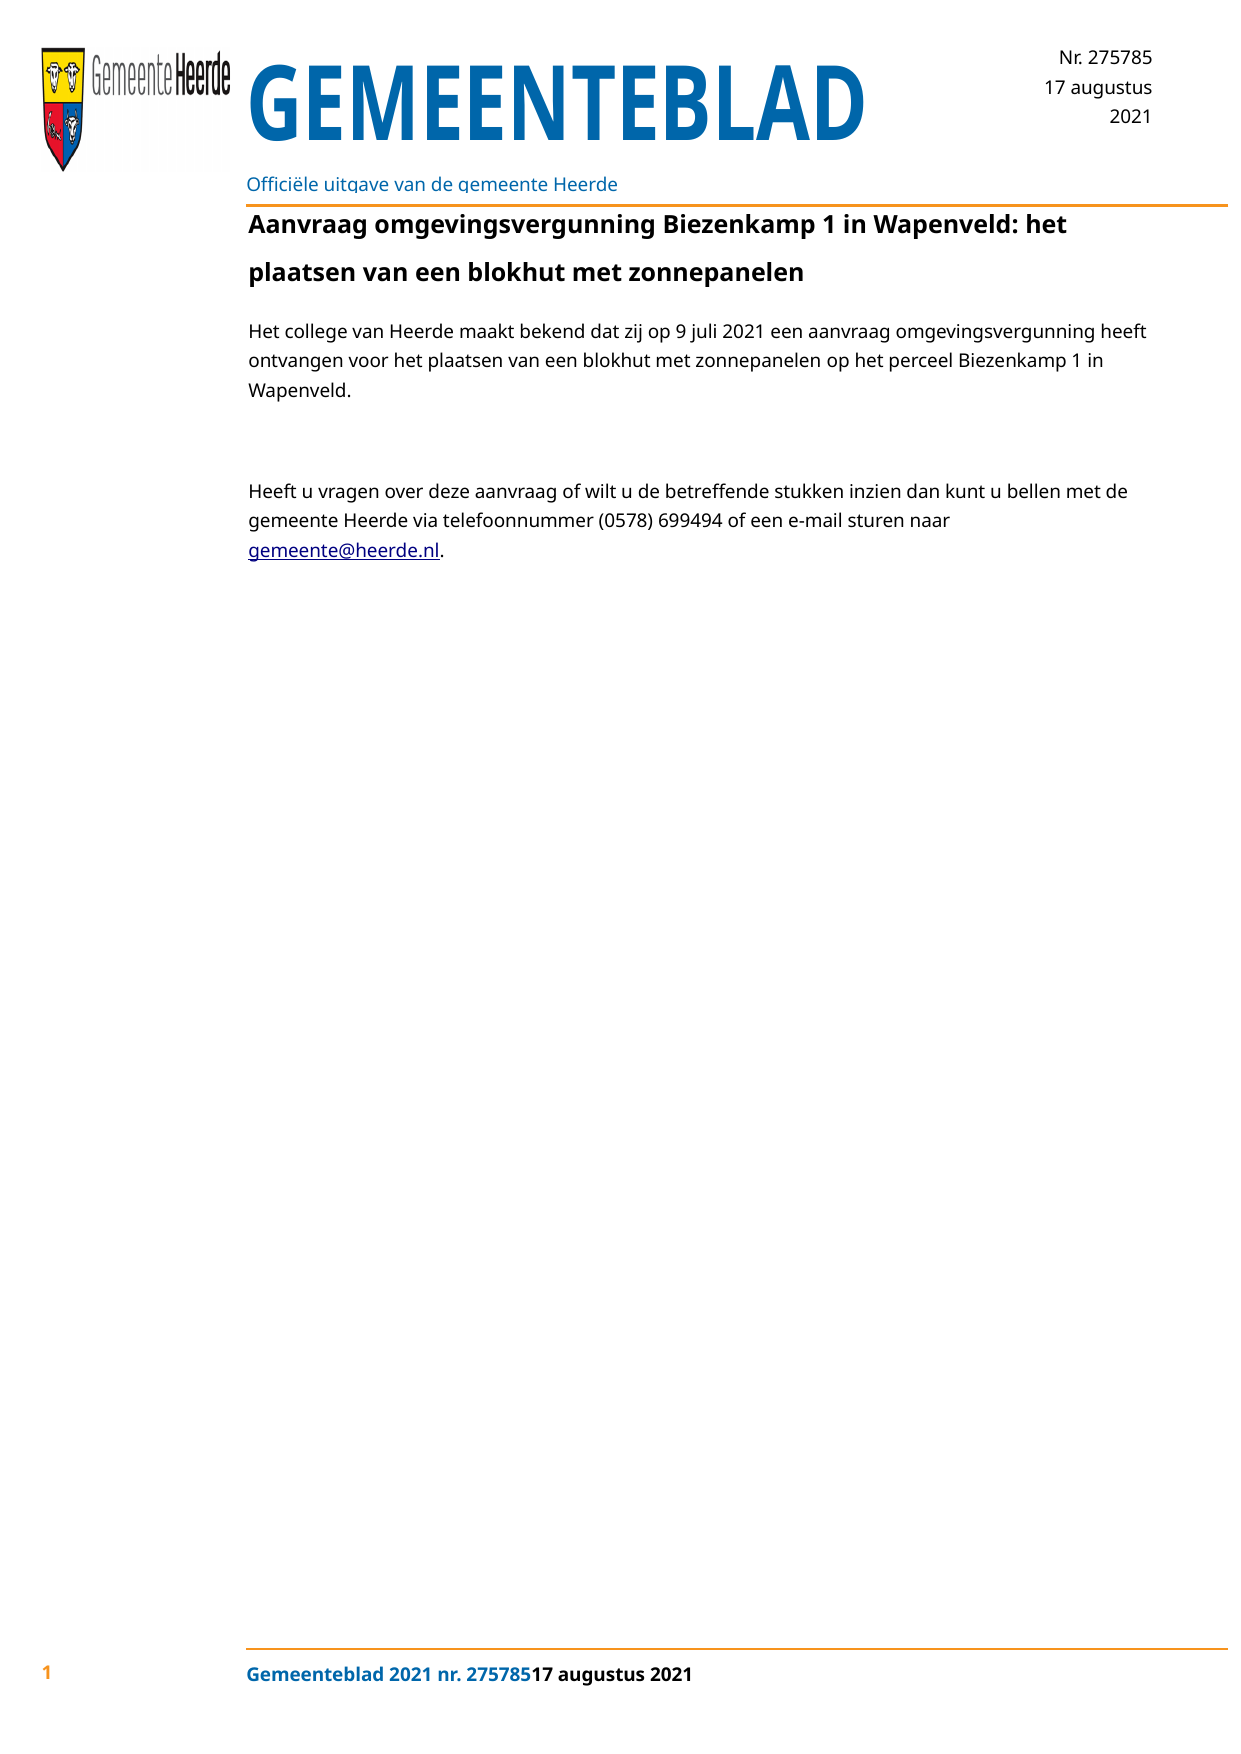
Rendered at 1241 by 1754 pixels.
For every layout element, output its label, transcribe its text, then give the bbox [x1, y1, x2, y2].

text Het college van Heerde maakt bekend dat zij op 9 juli 2021 een aanvraag omgevingsvergunning heeft ontvangen voor het plaatsen van een blokhut met zonnepanelen op het perceel Biezenkamp 1 in Wapenveld. [248, 318, 1152, 403]
text Aanvraag omgevingsvergunning Biezenkamp 1 in Wapenveld: het plaatsen van een blokhut met zonnepanelen [248, 207, 1152, 288]
text Heeft u vragen over deze aanvraag of wilt u de betreffende stukken inzien dan kunt u bellen met de gemeente Heerde via telefoonnummer (0578) 699494 of een e-mail sturen naar gemeente@heerde.nl. [248, 478, 1152, 563]
picture [41, 47, 231, 172]
